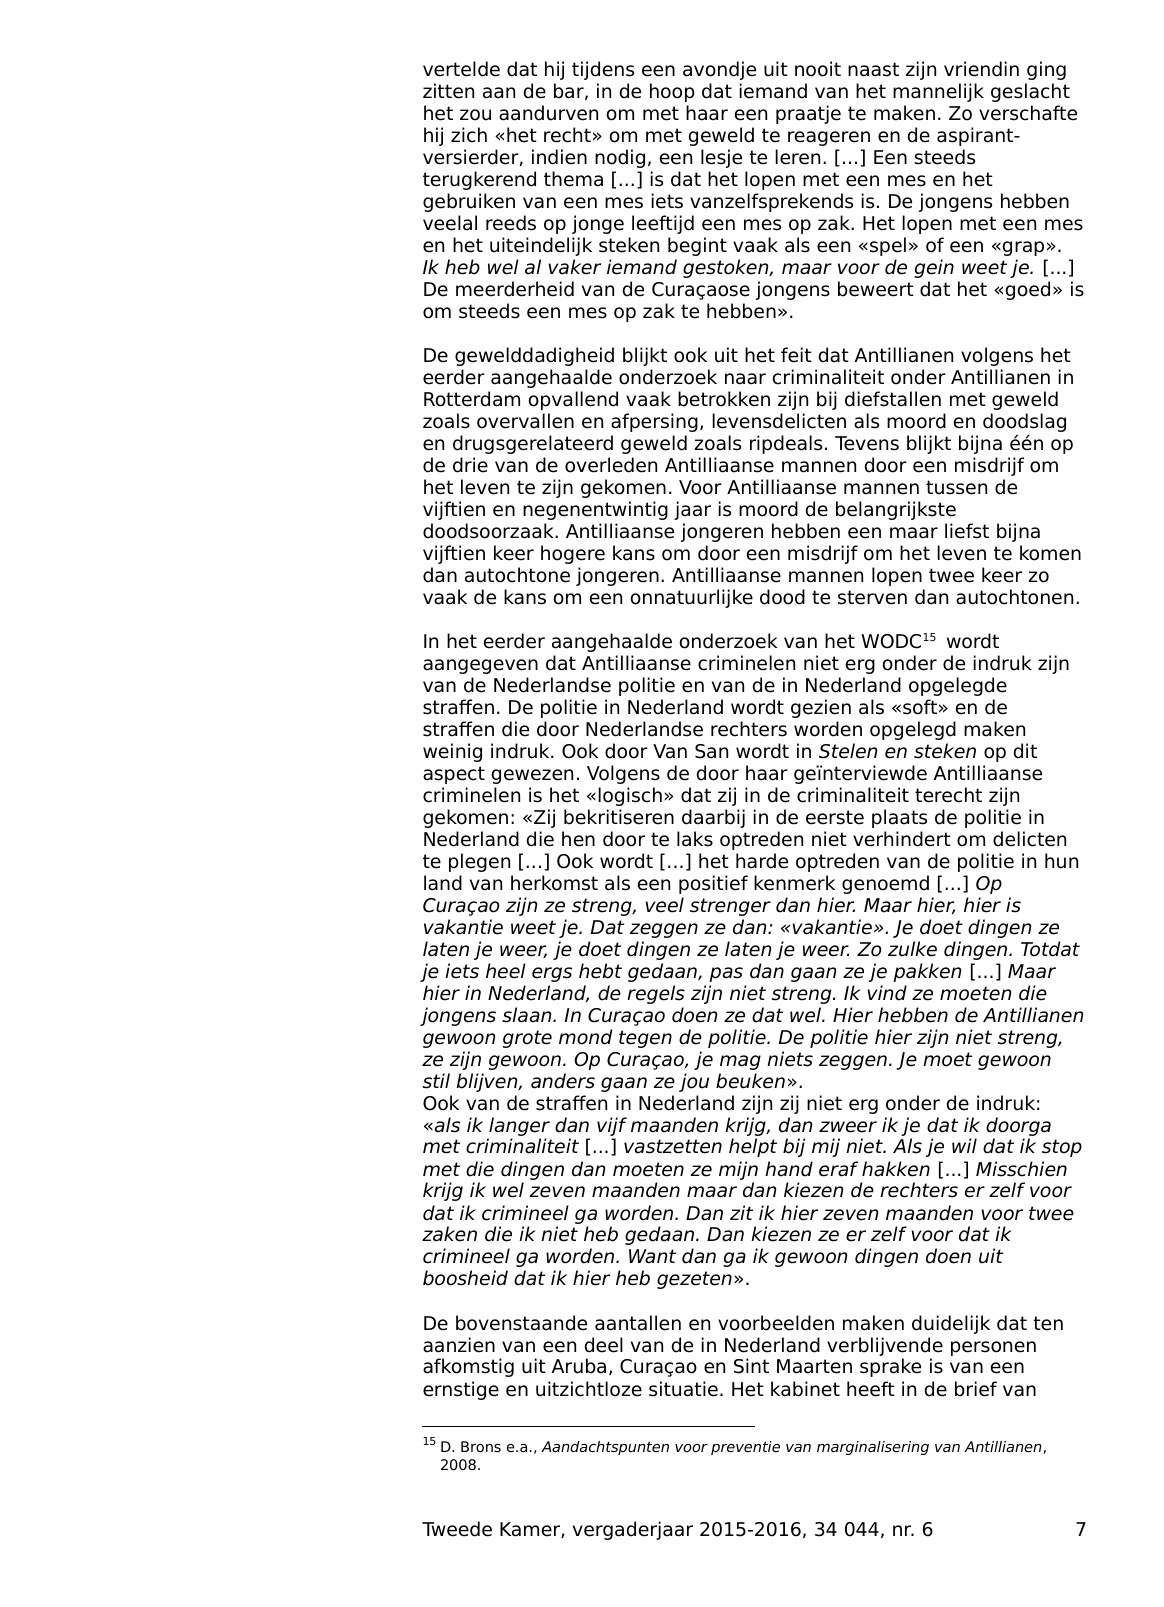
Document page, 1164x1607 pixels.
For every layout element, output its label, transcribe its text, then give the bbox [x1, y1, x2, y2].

text D. Brons e.a., Aandachtspunten voor preventie van marginalisering van Antillianen, 2008. [422, 1435, 1087, 1474]
text vertelde dat hij tijdens een avondje uit nooit naast zijn vriendin ging zitten aan de bar, in de hoop dat iemand van het mannelijk geslacht het zou aandurven om met haar een praatje te maken. Zo verschafte hij zich «het recht» om met geweld te reageren en de aspirant-versierder, indien nodig, een lesje te leren. [...] Een steeds terugkerend thema [...] is dat het lopen met een mes en het gebruiken van een mes iets vanzelfsprekends is. De jongens hebben veelal reeds op jonge leeftijd een mes op zak. Het lopen met een mes en het uiteindelijk steken begint vaak als een «spel» of een «grap». Ik heb wel al vaker iemand gestoken, maar voor de gein weet je. [...] De meerderheid van de Curaçaose jongens beweert dat het «goed» is om steeds een mes op zak te hebben». [422, 59, 1087, 323]
text In het eerder aangehaalde onderzoek van het WODC wordt aangegeven dat Antilliaanse criminelen niet erg onder de indruk zijn van de Nederlandse politie en van de in Nederland opgelegde straffen. De politie in Nederland wordt gezien als «soft» en de straffen die door Nederlandse rechters worden opgelegd maken weinig indruk. Ook door Van San wordt in Stelen en steken op dit aspect gewezen. Volgens de door haar geïnterviewde Antilliaanse criminelen is het «logisch» dat zij in de criminaliteit terecht zijn gekomen: «Zij bekritiseren daarbij in de eerste plaats de politie in Nederland die hen door te laks optreden niet verhindert om delicten te plegen [...] Ook wordt [...] het harde optreden van de politie in hun land van herkomst als een positief kenmerk genoemd [...] Op Curaçao zijn ze streng, veel strenger dan hier. Maar hier, hier is vakantie weet je. Dat zeggen ze dan: «vakantie». Je doet dingen ze laten je weer, je doet dingen ze laten je weer. Zo zulke dingen. Totdat je iets heel ergs hebt gedaan, pas dan gaan ze je pakken [...] Maar hier in Nederland, de regels zijn niet streng. Ik vind ze moeten die jongens slaan. In Curaçao doen ze dat wel. Hier hebben de Antillianen gewoon grote mond tegen de politie. De politie hier zijn niet streng, ze zijn gewoon. Op Curaçao, je mag niets zeggen. Je moet gewoon stil blijven, anders gaan ze jou beuken». [422, 631, 1087, 1092]
text Ook van de straffen in Nederland zijn zij niet erg onder de indruk: «als ik langer dan vijf maanden krijg, dan zweer ik je dat ik doorga met criminaliteit [...] vastzetten helpt bij mij niet. Als je wil dat ik stop met die dingen dan moeten ze mijn hand eraf hakken [...] Misschien krijg ik wel zeven maanden maar dan kiezen de rechters er zelf voor dat ik crimineel ga worden. Dan zit ik hier zeven maanden voor twee zaken die ik niet heb gedaan. Dan kiezen ze er zelf voor dat ik crimineel ga worden. Want dan ga ik gewoon dingen doen uit boosheid dat ik hier heb gezeten». [422, 1092, 1087, 1290]
text De gewelddadigheid blijkt ook uit het feit dat Antillianen volgens het eerder aangehaalde onderzoek naar criminaliteit onder Antillianen in Rotterdam opvallend vaak betrokken zijn bij diefstallen met geweld zoals overvallen en afpersing, levensdelicten als moord en doodslag en drugsgerelateerd geweld zoals ripdeals. Tevens blijkt bijna één op de drie van de overleden Antilliaanse mannen door een misdrijf om het leven te zijn gekomen. Voor Antilliaanse mannen tussen de vijftien en negenentwintig jaar is moord de belangrijkste doodsoorzaak. Antilliaanse jongeren hebben een maar liefst bijna vijftien keer hogere kans om door een misdrijf om het leven te komen dan autochtone jongeren. Antilliaanse mannen lopen twee keer zo vaak de kans om een onnatuurlijke dood te sterven dan autochtonen. [422, 345, 1087, 609]
text De bovenstaande aantallen en voorbeelden maken duidelijk dat ten aanzien van een deel van de in Nederland verblijvende personen afkomstig uit Aruba, Curaçao en Sint Maarten sprake is van een ernstige en uitzichtloze situatie. Het kabinet heeft in de brief van [422, 1312, 1087, 1400]
